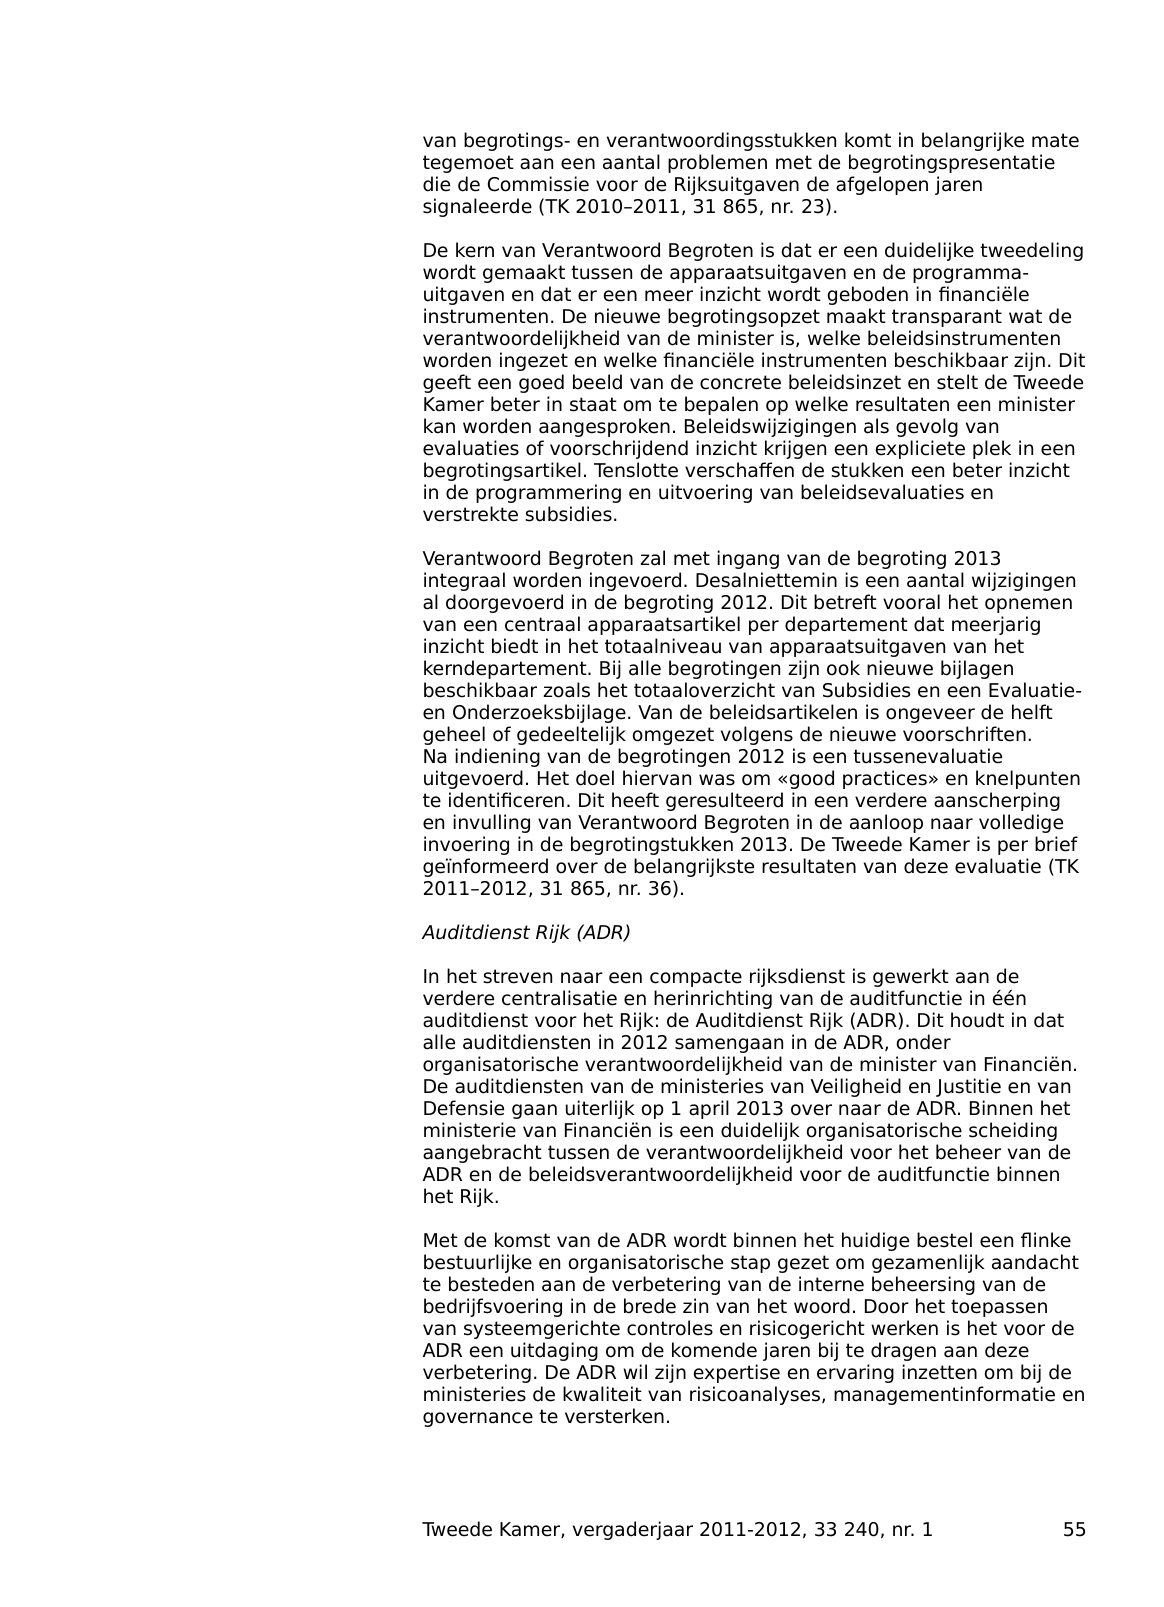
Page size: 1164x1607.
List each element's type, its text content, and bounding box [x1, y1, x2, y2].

subtitle Auditdienst Rijk (ADR) [422, 922, 1087, 944]
text Verantwoord Begroten zal met ingang van de begroting 2013 integraal worden ingevoerd. Desalniettemin is een aantal wijzigingen al doorgevoerd in de begroting 2012. Dit betreft vooral het opnemen van een centraal apparaatsartikel per departement dat meerjarig inzicht biedt in het totaalniveau van apparaatsuitgaven van het kerndepartement. Bij alle begrotingen zijn ook nieuwe bijlagen beschikbaar zoals het totaaloverzicht van Subsidies en een Evaluatie- en Onderzoeksbijlage. Van de beleidsartikelen is ongeveer de helft geheel of gedeeltelijk omgezet volgens de nieuwe voorschriften. [422, 548, 1087, 746]
text Na indiening van de begrotingen 2012 is een tussenevaluatie uitgevoerd. Het doel hiervan was om «good practices» en knelpunten te identificeren. Dit heeft geresulteerd in een verdere aanscherping en invulling van Verantwoord Begroten in de aanloop naar volledige invoering in de begrotingstukken 2013. De Tweede Kamer is per brief geïnformeerd over de belangrijkste resultaten van deze evaluatie (TK 2011–2012, 31 865, nr. 36). [422, 746, 1087, 899]
text van begrotings- en verantwoordingsstukken komt in belangrijke mate tegemoet aan een aantal problemen met de begrotingspresentatie die de Commissie voor de Rijksuitgaven de afgelopen jaren signaleerde (TK 2010–2011, 31 865, nr. 23). [422, 130, 1087, 218]
text De kern van Verantwoord Begroten is dat er een duidelijke tweedeling wordt gemaakt tussen de apparaatsuitgaven en de programma-uitgaven en dat er een meer inzicht wordt geboden in financiële instrumenten. De nieuwe begrotingsopzet maakt transparant wat de verantwoordelijkheid van de minister is, welke beleidsinstrumenten worden ingezet en welke financiële instrumenten beschikbaar zijn. Dit geeft een goed beeld van de concrete beleidsinzet en stelt de Tweede Kamer beter in staat om te bepalen op welke resultaten een minister kan worden aangesproken. Beleidswijzigingen als gevolg van evaluaties of voorschrijdend inzicht krijgen een expliciete plek in een begrotingsartikel. Tenslotte verschaffen de stukken een beter inzicht in de programmering en uitvoering van beleidsevaluaties en verstrekte subsidies. [422, 240, 1087, 526]
text Met de komst van de ADR wordt binnen het huidige bestel een flinke bestuurlijke en organisatorische stap gezet om gezamenlijk aandacht te besteden aan de verbetering van de interne beheersing van de bedrijfsvoering in de brede zin van het woord. Door het toepassen van systeemgerichte controles en risicogericht werken is het voor de ADR een uitdaging om de komende jaren bij te dragen aan deze verbetering. De ADR wil zijn expertise en ervaring inzetten om bij de ministeries de kwaliteit van risicoanalyses, managementinformatie en governance te versterken. [422, 1230, 1087, 1428]
text In het streven naar een compacte rijksdienst is gewerkt aan de verdere centralisatie en herinrichting van de auditfunctie in één auditdienst voor het Rijk: de Auditdienst Rijk (ADR). Dit houdt in dat alle auditdiensten in 2012 samengaan in de ADR, onder organisatorische verantwoordelijkheid van de minister van Financiën. De auditdiensten van de ministeries van Veiligheid en Justitie en van Defensie gaan uiterlijk op 1 april 2013 over naar de ADR. Binnen het ministerie van Financiën is een duidelijk organisatorische scheiding aangebracht tussen de verantwoordelijkheid voor het beheer van de ADR en de beleidsverantwoordelijkheid voor de auditfunctie binnen het Rijk. [422, 966, 1087, 1208]
